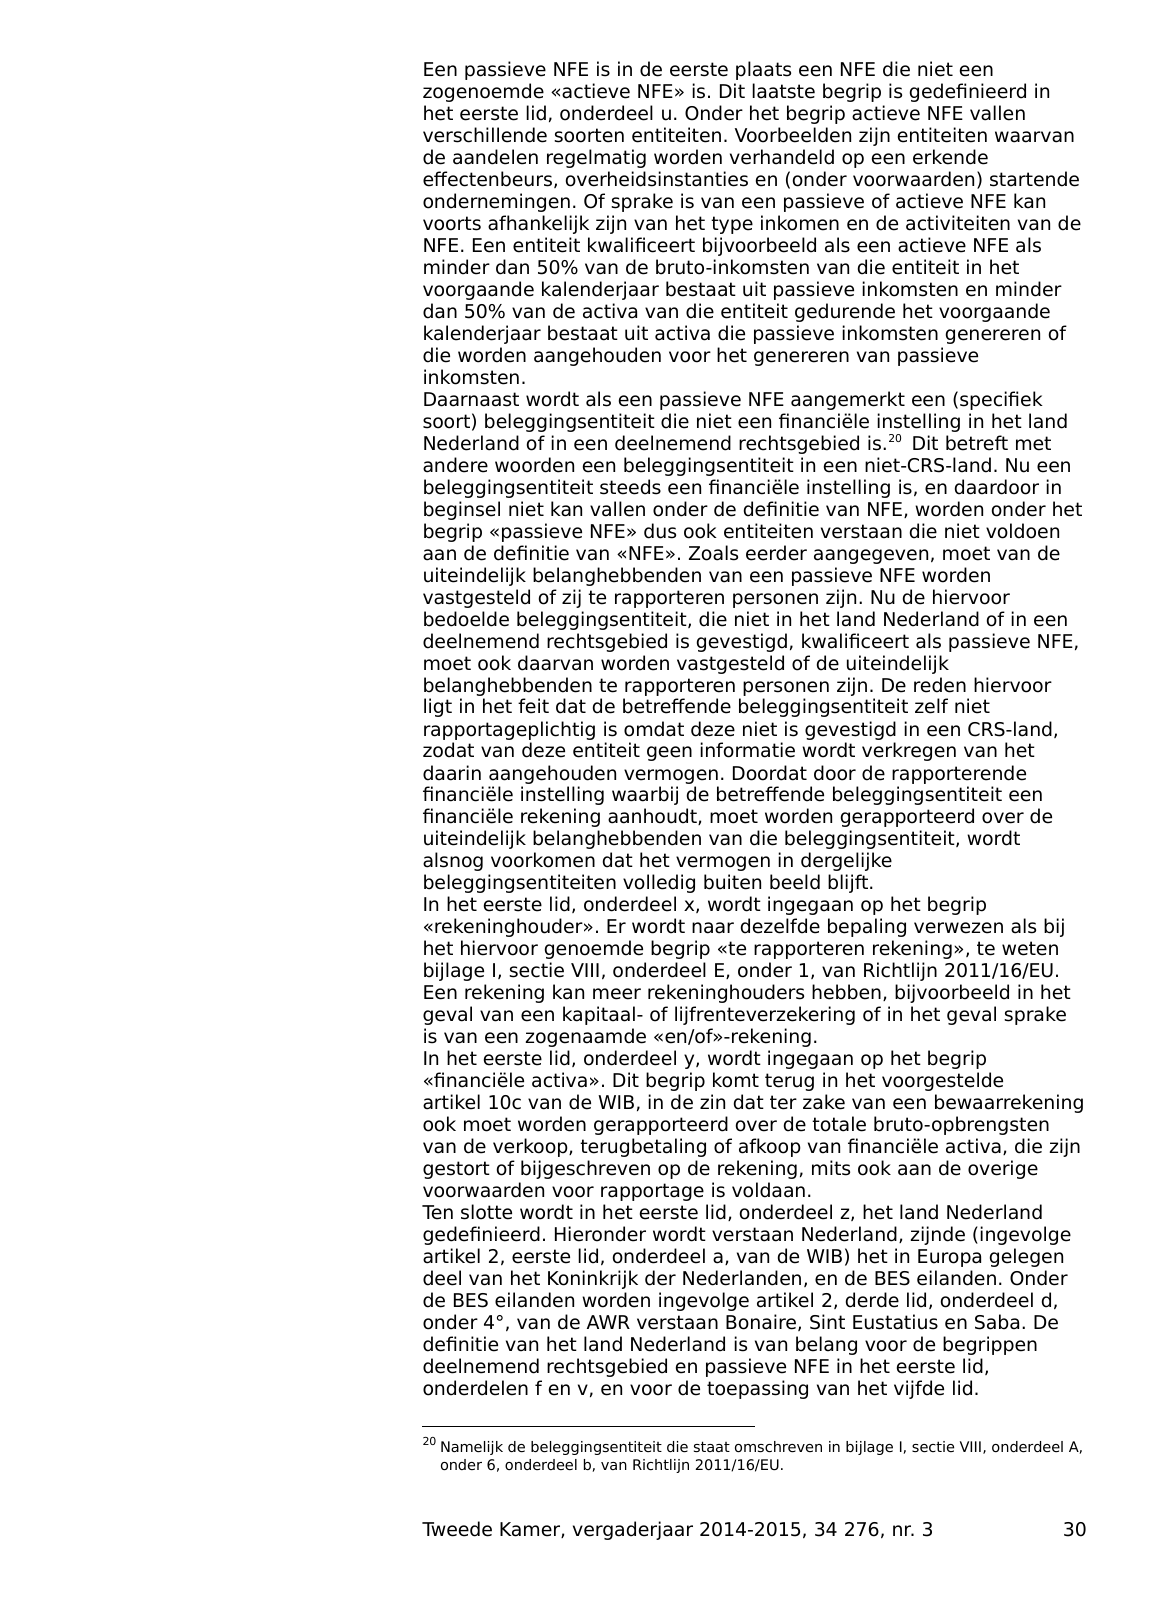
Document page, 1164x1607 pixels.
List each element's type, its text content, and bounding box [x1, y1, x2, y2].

text Ten slotte wordt in het eerste lid, onderdeel z, het land Nederland gedefinieerd. Hieronder wordt verstaan Nederland, zijnde (ingevolge artikel 2, eerste lid, onderdeel a, van de WIB) het in Europa gelegen deel van het Koninkrijk der Nederlanden, en de BES eilanden. Onder de BES eilanden worden ingevolge artikel 2, derde lid, onderdeel d, onder 4°, van de AWR verstaan Bonaire, Sint Eustatius en Saba. De definitie van het land Nederland is van belang voor de begrippen deelnemend rechtsgebied en passieve NFE in het eerste lid, onderdelen f en v, en voor de toepassing van het vijfde lid. [422, 1202, 1087, 1400]
text Een passieve NFE is in de eerste plaats een NFE die niet een zogenoemde «actieve NFE» is. Dit laatste begrip is gedefinieerd in het eerste lid, onderdeel u. Onder het begrip actieve NFE vallen verschillende soorten entiteiten. Voorbeelden zijn entiteiten waarvan de aandelen regelmatig worden verhandeld op een erkende effectenbeurs, overheidsinstanties en (onder voorwaarden) startende ondernemingen. Of sprake is van een passieve of actieve NFE kan voorts afhankelijk zijn van het type inkomen en de activiteiten van de NFE. Een entiteit kwalificeert bijvoorbeeld als een actieve NFE als minder dan 50% van de bruto-inkomsten van die entiteit in het voorgaande kalenderjaar bestaat uit passieve inkomsten en minder dan 50% van de activa van die entiteit gedurende het voorgaande kalenderjaar bestaat uit activa die passieve inkomsten genereren of die worden aangehouden voor het genereren van passieve inkomsten. [422, 59, 1087, 389]
text In het eerste lid, onderdeel x, wordt ingegaan op het begrip «rekeninghouder». Er wordt naar dezelfde bepaling verwezen als bij het hiervoor genoemde begrip «te rapporteren rekening», te weten bijlage I, sectie VIII, onderdeel E, onder 1, van Richtlijn 2011/16/EU. Een rekening kan meer rekeninghouders hebben, bijvoorbeeld in het geval van een kapitaal- of lijfrenteverzekering of in het geval sprake is van een zogenaamde «en/of»-rekening. [422, 894, 1087, 1048]
text Namelijk de beleggingsentiteit die staat omschreven in bijlage I, sectie VIII, onderdeel A, onder 6, onderdeel b, van Richtlijn 2011/16/EU. [422, 1435, 1087, 1474]
text In het eerste lid, onderdeel y, wordt ingegaan op het begrip «financiële activa». Dit begrip komt terug in het voorgestelde artikel 10c van de WIB, in de zin dat ter zake van een bewaarrekening ook moet worden gerapporteerd over de totale bruto-opbrengsten van de verkoop, terugbetaling of afkoop van financiële activa, die zijn gestort of bijgeschreven op de rekening, mits ook aan de overige voorwaarden voor rapportage is voldaan. [422, 1048, 1087, 1202]
text Daarnaast wordt als een passieve NFE aangemerkt een (specifiek soort) beleggingsentiteit die niet een financiële instelling in het land Nederland of in een deelnemend rechtsgebied is. Dit betreft met andere woorden een beleggingsentiteit in een niet-CRS-land. Nu een beleggingsentiteit steeds een financiële instelling is, en daardoor in beginsel niet kan vallen onder de definitie van NFE, worden onder het begrip «passieve NFE» dus ook entiteiten verstaan die niet voldoen aan de definitie van «NFE». Zoals eerder aangegeven, moet van de uiteindelijk belanghebbenden van een passieve NFE worden vastgesteld of zij te rapporteren personen zijn. Nu de hiervoor bedoelde beleggingsentiteit, die niet in het land Nederland of in een deelnemend rechtsgebied is gevestigd, kwalificeert als passieve NFE, moet ook daarvan worden vastgesteld of de uiteindelijk belanghebbenden te rapporteren personen zijn. De reden hiervoor ligt in het feit dat de betreffende beleggingsentiteit zelf niet rapportageplichtig is omdat deze niet is gevestigd in een CRS-land, zodat van deze entiteit geen informatie wordt verkregen van het daarin aangehouden vermogen. Doordat door de rapporterende financiële instelling waarbij de betreffende beleggingsentiteit een financiële rekening aanhoudt, moet worden gerapporteerd over de uiteindelijk belanghebbenden van die beleggingsentiteit, wordt alsnog voorkomen dat het vermogen in dergelijke beleggingsentiteiten volledig buiten beeld blijft. [422, 389, 1087, 894]
